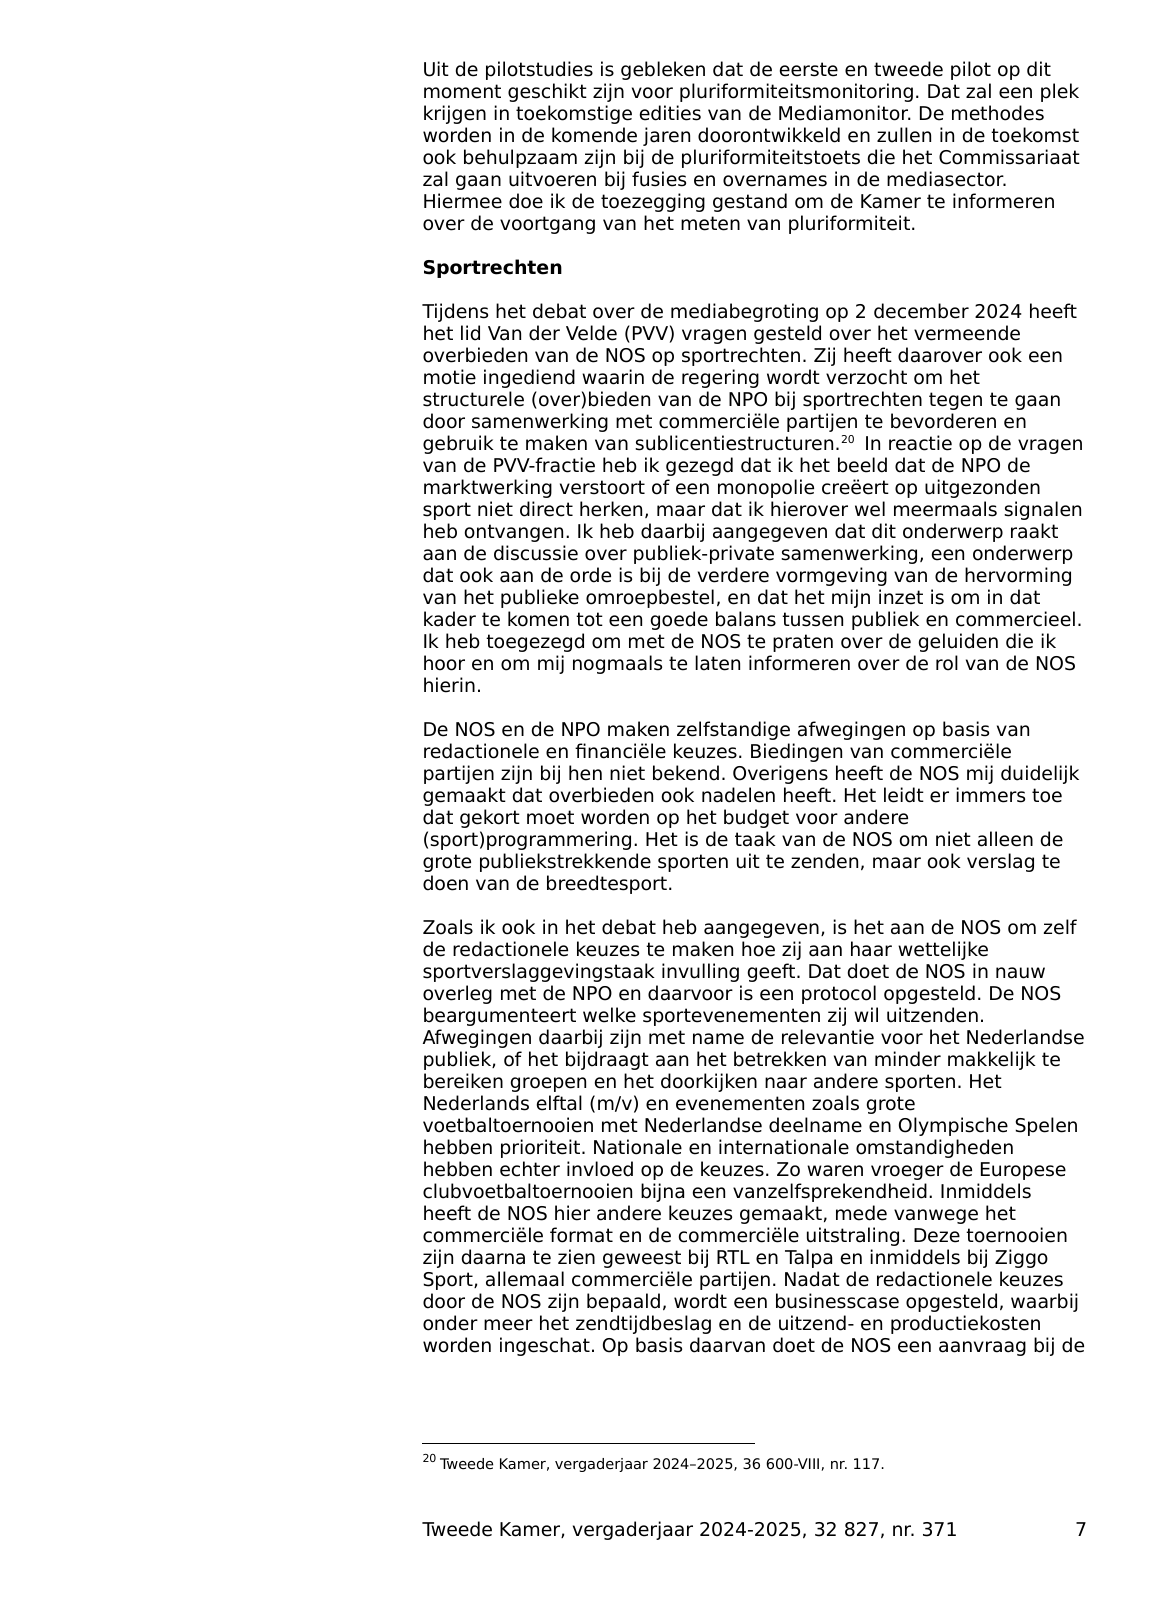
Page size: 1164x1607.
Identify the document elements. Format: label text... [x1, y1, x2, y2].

text Tweede Kamer, vergaderjaar 2024–2025, 36 600-VIII, nr. 117. [422, 1452, 1087, 1474]
subtitle Sportrechten [422, 257, 1087, 279]
text Uit de pilotstudies is gebleken dat de eerste en tweede pilot op dit moment geschikt zijn voor pluriformiteitsmonitoring. Dat zal een plek krijgen in toekomstige edities van de Mediamonitor. De methodes worden in de komende jaren doorontwikkeld en zullen in de toekomst ook behulpzaam zijn bij de pluriformiteitstoets die het Commissariaat zal gaan uitvoeren bij fusies en overnames in de mediasector. Hiermee doe ik de toezegging gestand om de Kamer te informeren over de voortgang van het meten van pluriformiteit. [422, 59, 1087, 235]
text Zoals ik ook in het debat heb aangegeven, is het aan de NOS om zelf de redactionele keuzes te maken hoe zij aan haar wettelijke sportverslaggevingstaak invulling geeft. Dat doet de NOS in nauw overleg met de NPO en daarvoor is een protocol opgesteld. De NOS beargumenteert welke sportevenementen zij wil uitzenden. Afwegingen daarbij zijn met name de relevantie voor het Nederlandse publiek, of het bijdraagt aan het betrekken van minder makkelijk te bereiken groepen en het doorkijken naar andere sporten. Het Nederlands elftal (m/v) en evenementen zoals grote voetbaltoernooien met Nederlandse deelname en Olympische Spelen hebben prioriteit. Nationale en internationale omstandigheden hebben echter invloed op de keuzes. Zo waren vroeger de Europese clubvoetbaltoernooien bijna een vanzelfsprekendheid. Inmiddels heeft de NOS hier andere keuzes gemaakt, mede vanwege het commerciële format en de commerciële uitstraling. Deze toernooien zijn daarna te zien geweest bij RTL en Talpa en inmiddels bij Ziggo Sport, allemaal commerciële partijen. Nadat de redactionele keuzes door de NOS zijn bepaald, wordt een businesscase opgesteld, waarbij onder meer het zendtijdbeslag en de uitzend- en productiekosten worden ingeschat. Op basis daarvan doet de NOS een aanvraag bij de [422, 917, 1087, 1357]
text Tijdens het debat over de mediabegroting op 2 december 2024 heeft het lid Van der Velde (PVV) vragen gesteld over het vermeende overbieden van de NOS op sportrechten. Zij heeft daarover ook een motie ingediend waarin de regering wordt verzocht om het structurele (over)bieden van de NPO bij sportrechten tegen te gaan door samenwerking met commerciële partijen te bevorderen en gebruik te maken van sublicentiestructuren. In reactie op de vragen van de PVV-fractie heb ik gezegd dat ik het beeld dat de NPO de marktwerking verstoort of een monopolie creëert op uitgezonden sport niet direct herken, maar dat ik hierover wel meermaals signalen heb ontvangen. Ik heb daarbij aangegeven dat dit onderwerp raakt aan de discussie over publiek-private samenwerking, een onderwerp dat ook aan de orde is bij de verdere vormgeving van de hervorming van het publieke omroepbestel, en dat het mijn inzet is om in dat kader te komen tot een goede balans tussen publiek en commercieel. Ik heb toegezegd om met de NOS te praten over de geluiden die ik hoor en om mij nogmaals te laten informeren over de rol van de NOS hierin. [422, 301, 1087, 697]
text De NOS en de NPO maken zelfstandige afwegingen op basis van redactionele en financiële keuzes. Biedingen van commerciële partijen zijn bij hen niet bekend. Overigens heeft de NOS mij duidelijk gemaakt dat overbieden ook nadelen heeft. Het leidt er immers toe dat gekort moet worden op het budget voor andere (sport)programmering. Het is de taak van de NOS om niet alleen de grote publiekstrekkende sporten uit te zenden, maar ook verslag te doen van de breedtesport. [422, 719, 1087, 895]
